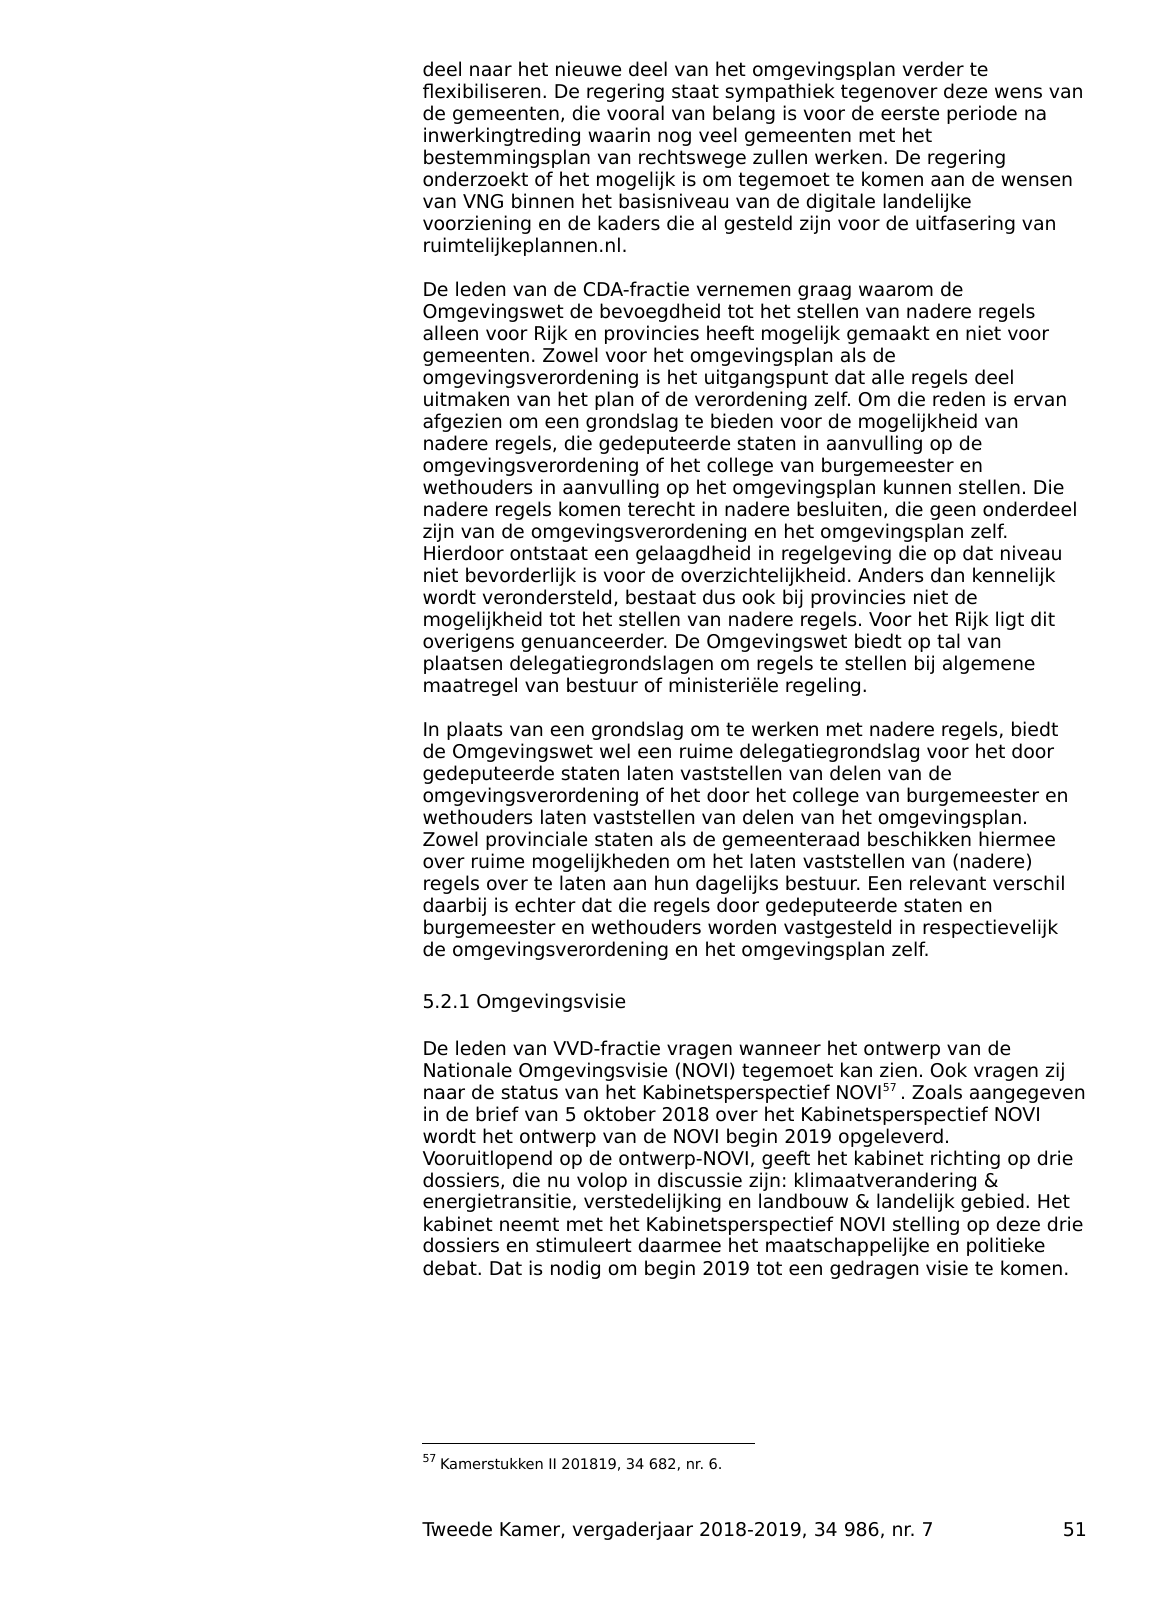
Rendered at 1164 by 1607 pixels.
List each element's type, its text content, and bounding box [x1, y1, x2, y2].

text Kamerstukken II 201819, 34 682, nr. 6. [422, 1452, 1087, 1474]
subtitle 5.2.1 Omgevingsvisie [422, 991, 1087, 1013]
text In plaats van een grondslag om te werken met nadere regels, biedt de Omgevingswet wel een ruime delegatiegrondslag voor het door gedeputeerde staten laten vaststellen van delen van de omgevingsverordening of het door het college van burgemeester en wethouders laten vaststellen van delen van het omgevingsplan. Zowel provinciale staten als de gemeenteraad beschikken hiermee over ruime mogelijkheden om het laten vaststellen van (nadere) regels over te laten aan hun dagelijks bestuur. Een relevant verschil daarbij is echter dat die regels door gedeputeerde staten en burgemeester en wethouders worden vastgesteld in respectievelijk de omgevingsverordening en het omgevingsplan zelf. [422, 719, 1087, 961]
text De leden van VVD-fractie vragen wanneer het ontwerp van de Nationale Omgevingsvisie (NOVI) tegemoet kan zien. Ook vragen zij naar de status van het Kabinetsperspectief NOVI. Zoals aangegeven in de brief van 5 oktober 2018 over het Kabinetsperspectief NOVI wordt het ontwerp van de NOVI begin 2019 opgeleverd. Vooruitlopend op de ontwerp-NOVI, geeft het kabinet richting op drie dossiers, die nu volop in discussie zijn: klimaatverandering & energietransitie, verstedelijking en landbouw & landelijk gebied. Het kabinet neemt met het Kabinetsperspectief NOVI stelling op deze drie dossiers en stimuleert daarmee het maatschappelijke en politieke debat. Dat is nodig om begin 2019 tot een gedragen visie te komen. [422, 1038, 1087, 1279]
text De leden van de CDA-fractie vernemen graag waarom de Omgevingswet de bevoegdheid tot het stellen van nadere regels alleen voor Rijk en provincies heeft mogelijk gemaakt en niet voor gemeenten. Zowel voor het omgevingsplan als de omgevingsverordening is het uitgangspunt dat alle regels deel uitmaken van het plan of de verordening zelf. Om die reden is ervan afgezien om een grondslag te bieden voor de mogelijkheid van nadere regels, die gedeputeerde staten in aanvulling op de omgevingsverordening of het college van burgemeester en wethouders in aanvulling op het omgevingsplan kunnen stellen. Die nadere regels komen terecht in nadere besluiten, die geen onderdeel zijn van de omgevingsverordening en het omgevingsplan zelf. Hierdoor ontstaat een gelaagdheid in regelgeving die op dat niveau niet bevorderlijk is voor de overzichtelijkheid. Anders dan kennelijk wordt verondersteld, bestaat dus ook bij provincies niet de mogelijkheid tot het stellen van nadere regels. Voor het Rijk ligt dit overigens genuanceerder. De Omgevingswet biedt op tal van plaatsen delegatiegrondslagen om regels te stellen bij algemene maatregel van bestuur of ministeriële regeling. [422, 279, 1087, 697]
text deel naar het nieuwe deel van het omgevingsplan verder te flexibiliseren. De regering staat sympathiek tegenover deze wens van de gemeenten, die vooral van belang is voor de eerste periode na inwerkingtreding waarin nog veel gemeenten met het bestemmingsplan van rechtswege zullen werken. De regering onderzoekt of het mogelijk is om tegemoet te komen aan de wensen van VNG binnen het basisniveau van de digitale landelijke voorziening en de kaders die al gesteld zijn voor de uitfasering van ruimtelijkeplannen.nl. [422, 59, 1087, 257]
